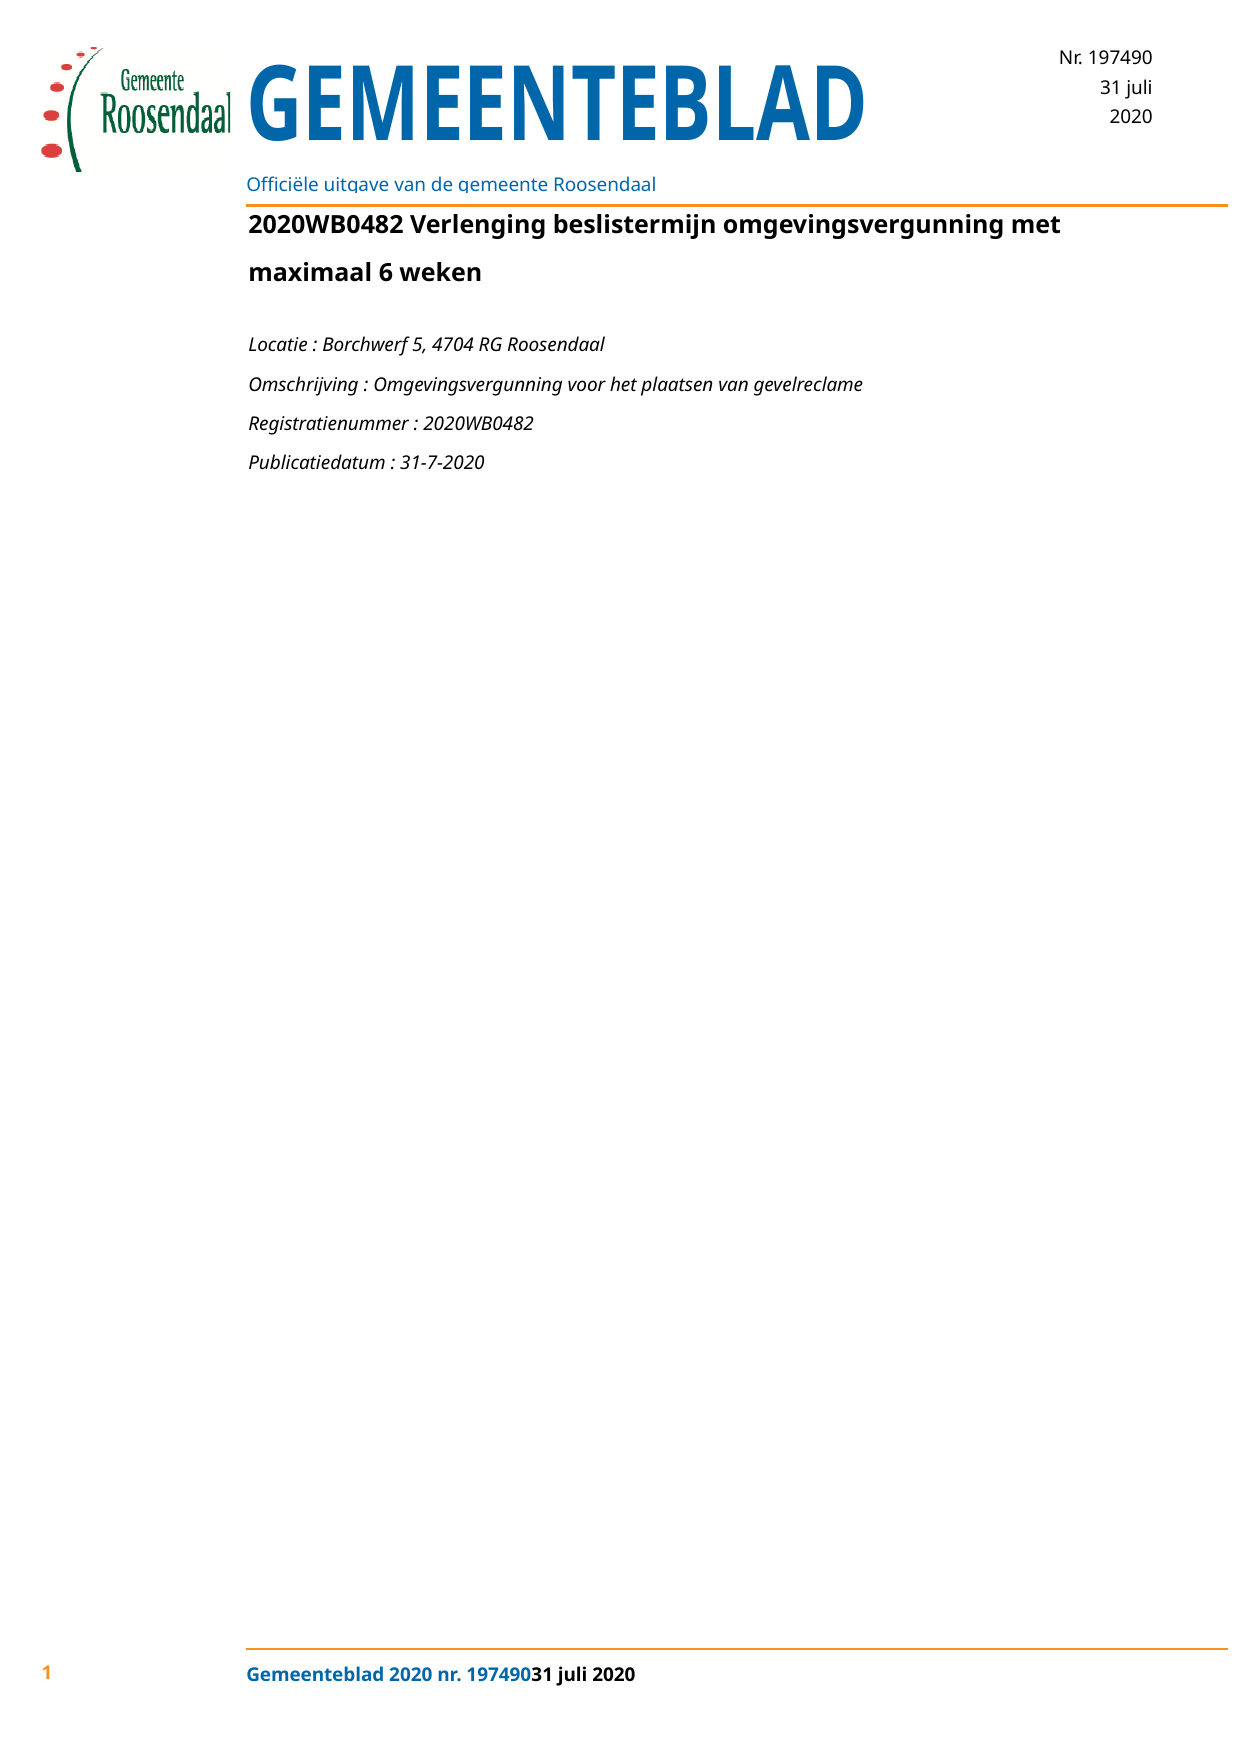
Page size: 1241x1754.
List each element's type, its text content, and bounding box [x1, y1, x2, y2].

text Omschrijving : Omgevingsvergunning voor het plaatsen van gevelreclame [248, 371, 1152, 396]
text 2020WB0482 Verlenging beslistermijn omgevingsvergunning met maximaal 6 weken [248, 207, 1152, 288]
picture [41, 47, 231, 172]
text Registratienummer : 2020WB0482 [248, 410, 1152, 436]
text Publicatiedatum : 31-7-2020 [248, 449, 1152, 475]
text Locatie : Borchwerf 5, 4704 RG Roosendaal [248, 331, 1152, 357]
